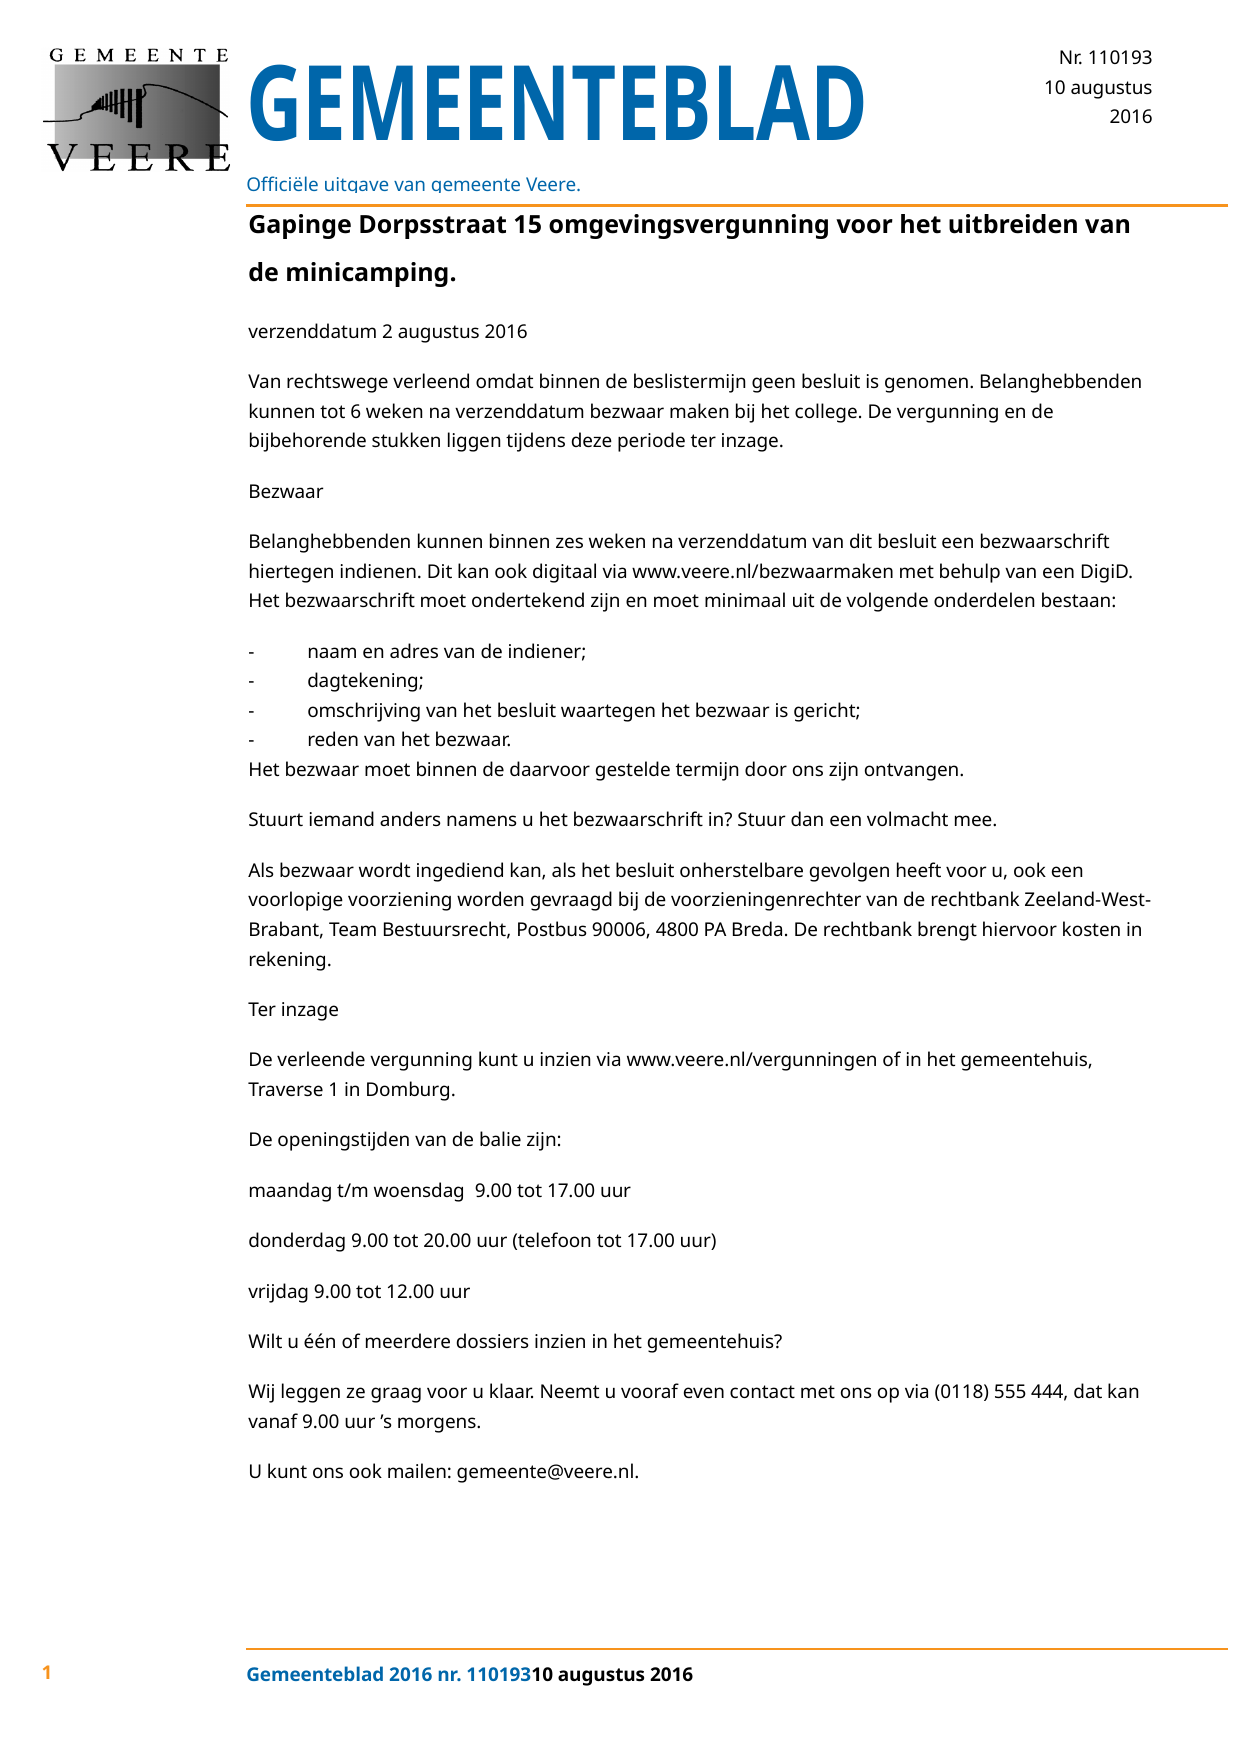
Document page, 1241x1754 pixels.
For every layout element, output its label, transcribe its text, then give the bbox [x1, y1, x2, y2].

picture [41, 47, 231, 172]
text Wij leggen ze graag voor u klaar. Neemt u vooraf even contact met ons op via (0118) 555 444, dat kan vanaf 9.00 uur ’s morgens. [248, 1379, 1152, 1434]
text maandag t/m woensdag 9.00 tot 17.00 uur [248, 1177, 1152, 1203]
text De verleende vergunning kunt u inzien via www.veere.nl/vergunningen of in het gemeentehuis, Traverse 1 in Domburg. [248, 1047, 1152, 1102]
text Als bezwaar wordt ingediend kan, als het besluit onherstelbare gevolgen heeft voor u, ook een voorlopige voorziening worden gevraagd bij de voorzieningenrechter van de rechtbank Zeeland-West-Brabant, Team Bestuursrecht, Postbus 90006, 4800 PA Breda. De rechtbank brengt hiervoor kosten in rekening. [248, 857, 1152, 972]
text Van rechtswege verleend omdat binnen de beslistermijn geen besluit is genomen. Belanghebbenden kunnen tot 6 weken na verzenddatum bezwaar maken bij het college. De vergunning en de bijbehorende stukken liggen tijdens deze periode ter inzage. [248, 368, 1152, 453]
list naam en adres van de indiener; [248, 638, 1152, 664]
text De openingstijden van de balie zijn: [248, 1127, 1152, 1152]
list reden van het bezwaar. [248, 727, 1152, 752]
list dagtekening; [248, 667, 1152, 693]
text verzenddatum 2 augustus 2016 [248, 318, 1152, 344]
text Het bezwaar moet binnen de daarvoor gestelde termijn door ons zijn ontvangen. [248, 756, 1152, 782]
text Wilt u één of meerdere dossiers inzien in het gemeentehuis? [248, 1328, 1152, 1354]
text vrijdag 9.00 tot 12.00 uur [248, 1278, 1152, 1304]
text Bezwaar [248, 478, 1152, 504]
list omschrijving van het besluit waartegen het bezwaar is gericht; [248, 697, 1152, 723]
text Gapinge Dorpsstraat 15 omgevingsvergunning voor het uitbreiden van de minicamping. [248, 207, 1152, 288]
text donderdag 9.00 tot 20.00 uur (telefoon tot 17.00 uur) [248, 1227, 1152, 1253]
text Stuurt iemand anders namens u het bezwaarschrift in? Stuur dan een volmacht mee. [248, 807, 1152, 832]
text U kunt ons ook mailen: gemeente@veere.nl. [248, 1459, 1152, 1484]
text Ter inzage [248, 996, 1152, 1022]
text Belanghebbenden kunnen binnen zes weken na verzenddatum van dit besluit een bezwaarschrift hiertegen indienen. Dit kan ook digitaal via www.veere.nl/bezwaarmaken met behulp van een DigiD. Het bezwaarschrift moet ondertekend zijn en moet minimaal uit de volgende onderdelen bestaan: [248, 528, 1152, 613]
